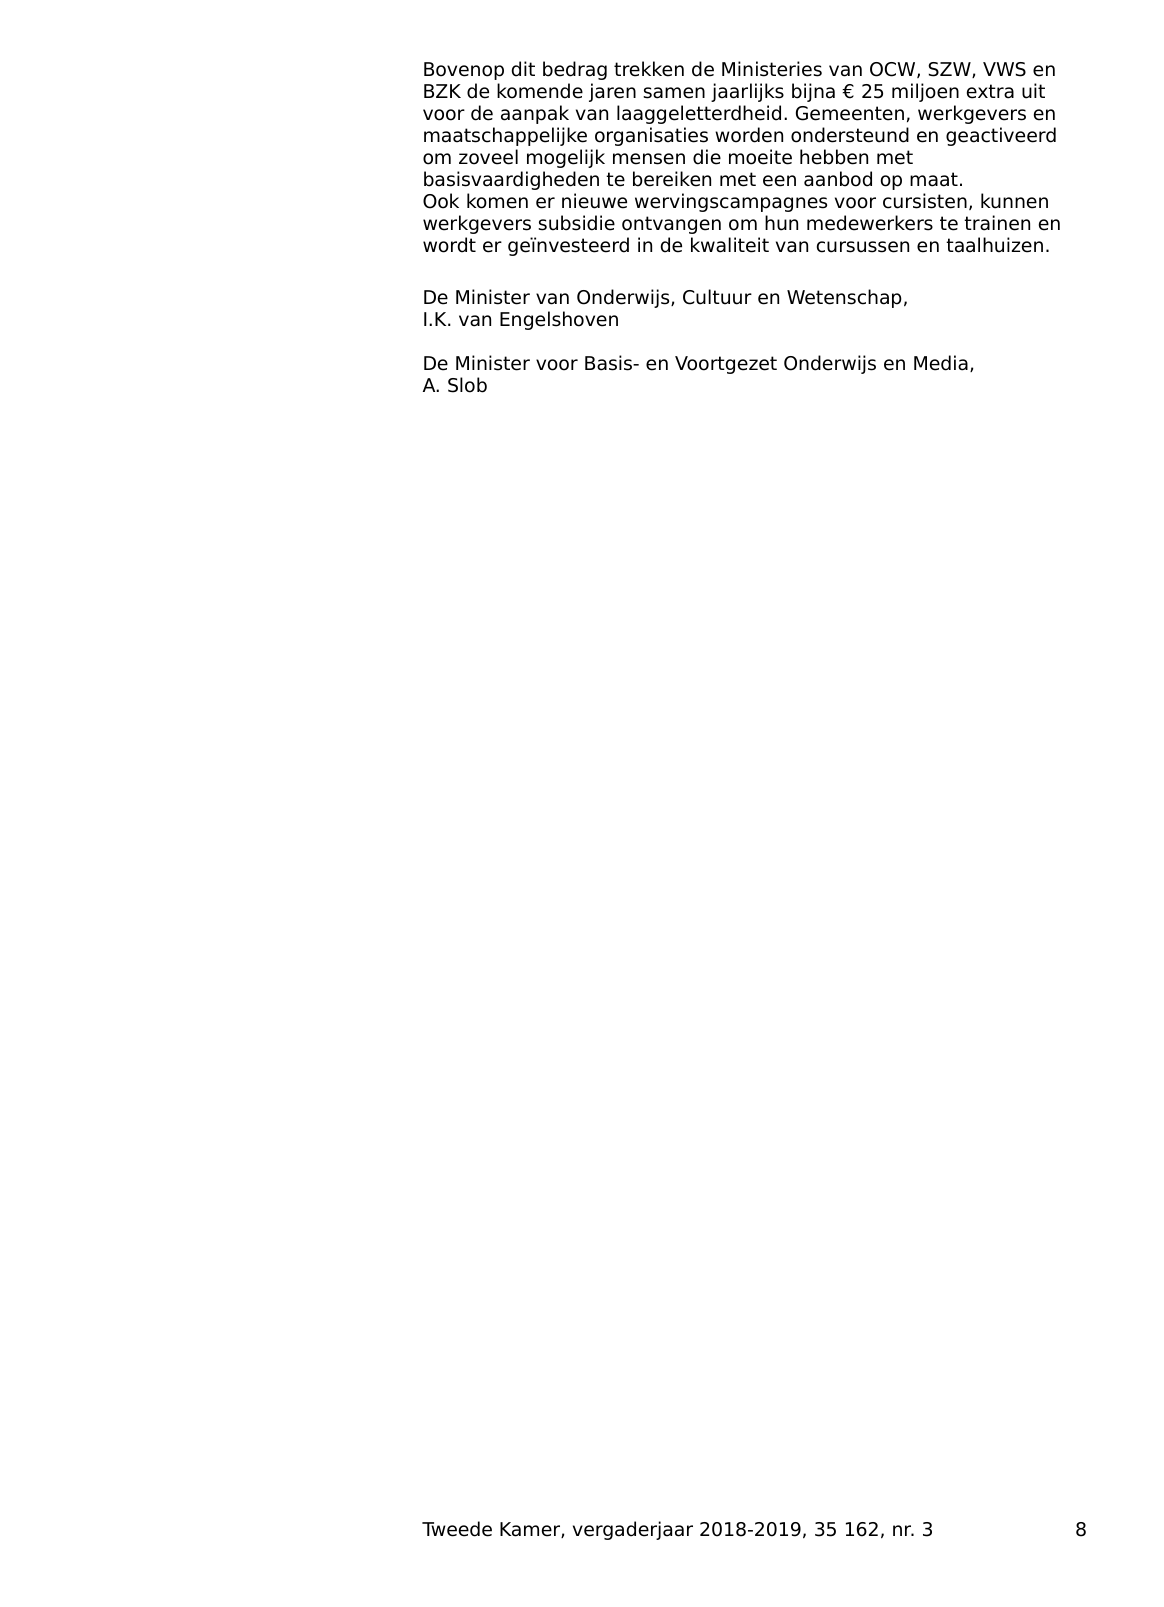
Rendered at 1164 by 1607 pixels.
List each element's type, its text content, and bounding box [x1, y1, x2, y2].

text De Minister van Onderwijs, Cultuur en Wetenschap, I.K. van Engelshoven [422, 287, 1087, 331]
text De Minister voor Basis- en Voortgezet Onderwijs en Media, A. Slob [422, 353, 1087, 397]
text Ook komen er nieuwe wervingscampagnes voor cursisten, kunnen werkgevers subsidie ontvangen om hun medewerkers te trainen en wordt er geïnvesteerd in de kwaliteit van cursussen en taalhuizen. [422, 191, 1087, 257]
text Bovenop dit bedrag trekken de Ministeries van OCW, SZW, VWS en BZK de komende jaren samen jaarlijks bijna € 25 miljoen extra uit voor de aanpak van laaggeletterdheid. Gemeenten, werkgevers en maatschappelijke organisaties worden ondersteund en geactiveerd om zoveel mogelijk mensen die moeite hebben met basisvaardigheden te bereiken met een aanbod op maat. [422, 59, 1087, 191]
